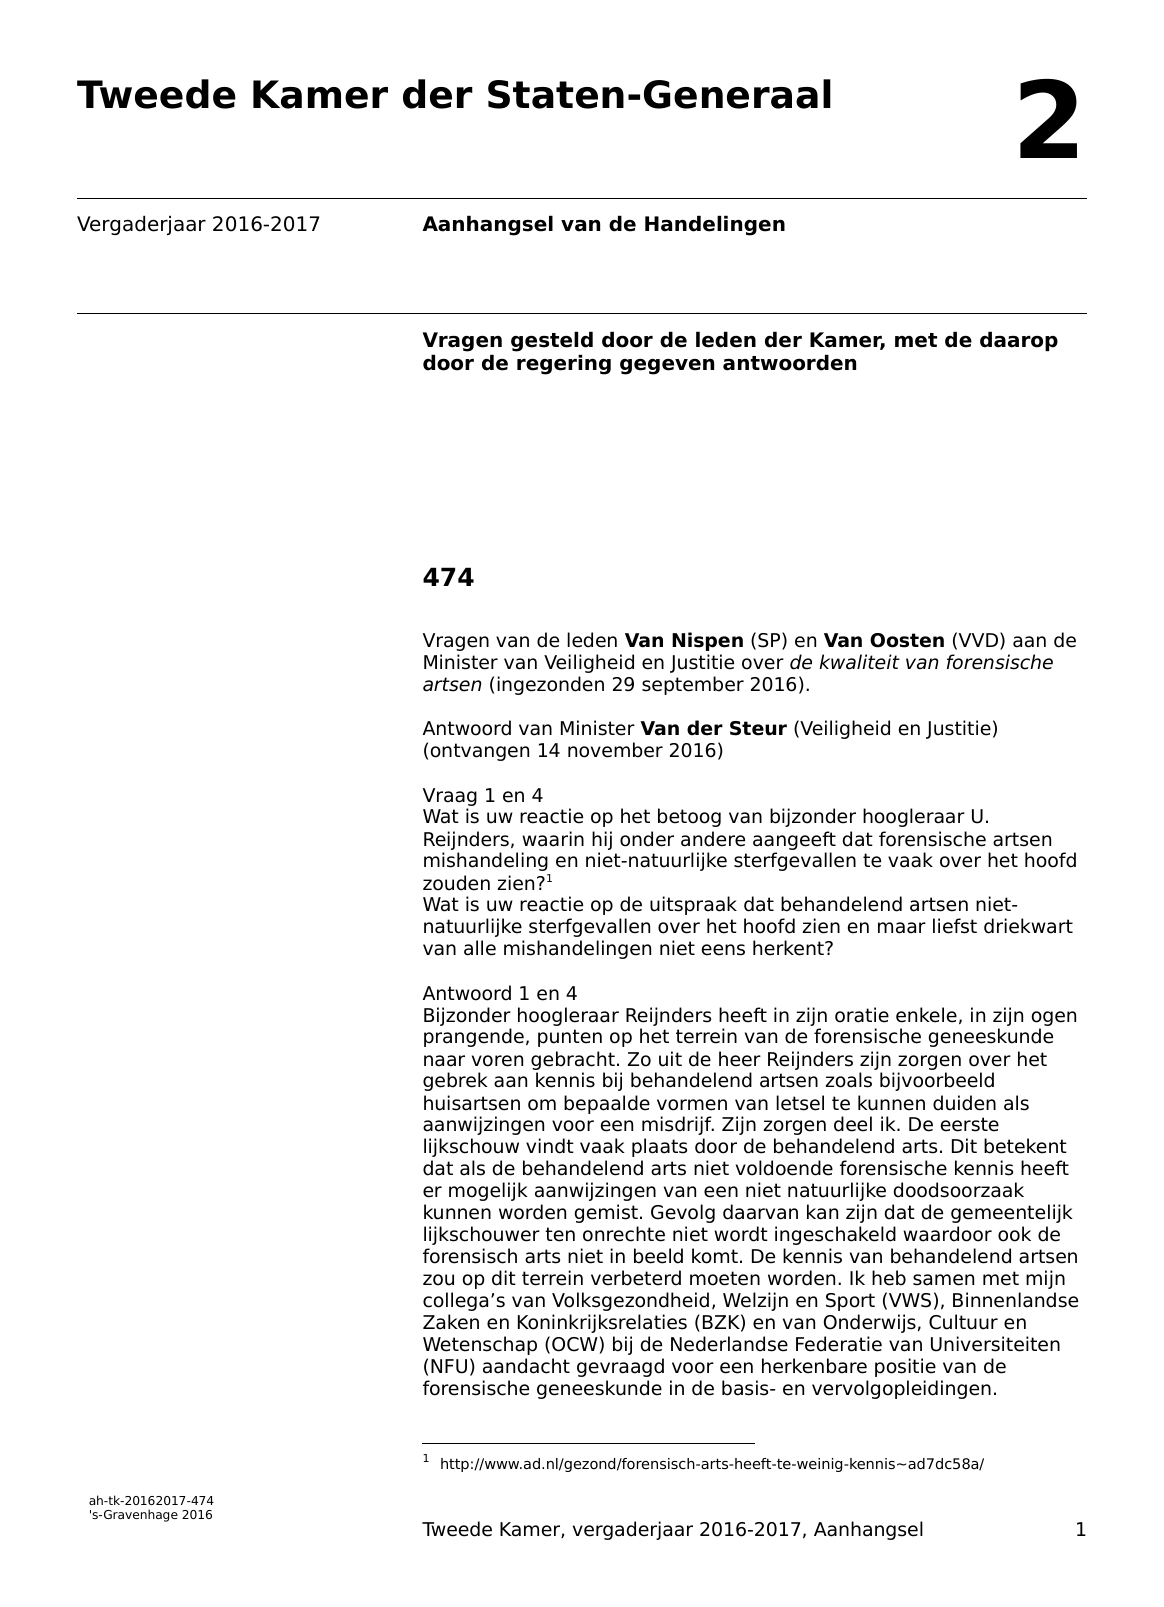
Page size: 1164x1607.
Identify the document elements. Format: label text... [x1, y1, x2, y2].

text Vragen van de leden Van Nispen (SP) en Van Oosten (VVD) aan de Minister van Veiligheid en Justitie over de kwaliteit van forensische artsen (ingezonden 29 september 2016). [422, 630, 1087, 696]
text 474 [422, 563, 1087, 592]
table_cell Aanhangsel van de Handelingen [422, 199, 1087, 313]
text 's-Gravenhage 2016 [88, 1508, 323, 1522]
text ah-tk-20162017-474 [88, 1494, 323, 1508]
text Antwoord van Minister Van der Steur (Veiligheid en Justitie) (ontvangen 14 november 2016) [422, 718, 1087, 762]
text Bijzonder hoogleraar Reijnders heeft in zijn oratie enkele, in zijn ogen prangende, punten op het terrein van de forensische geneeskunde naar voren gebracht. Zo uit de heer Reijnders zijn zorgen over het gebrek aan kennis bij behandelend artsen zoals bijvoorbeeld huisartsen om bepaalde vormen van letsel te kunnen duiden als aanwijzingen voor een misdrijf. Zijn zorgen deel ik. De eerste lijkschouw vindt vaak plaats door de behandelend arts. Dit betekent dat als de behandelend arts niet voldoende forensische kennis heeft er mogelijk aanwijzingen van een niet natuurlijke doodsoorzaak kunnen worden gemist. Gevolg daarvan kan zijn dat de gemeentelijk lijkschouwer ten onrechte niet wordt ingeschakeld waardoor ook de forensisch arts niet in beeld komt. De kennis van behandelend artsen zou op dit terrein verbeterd moeten worden. Ik heb samen met mijn collega’s van Volksgezondheid, Welzijn en Sport (VWS), Binnenlandse Zaken en Koninkrijksrelaties (BZK) en van Onderwijs, Cultuur en Wetenschap (OCW) bij de Nederlandse Federatie van Universiteiten (NFU) aandacht gevraagd voor een herkenbare positie van de forensische geneeskunde in de basis- en vervolgopleidingen. [422, 1004, 1087, 1400]
table_cell Vergaderjaar 2016-2017 [77, 199, 422, 313]
text http://www.ad.nl/gezond/forensisch-arts-heeft-te-weinig-kennis~ad7dc58a/ [422, 1452, 1087, 1474]
text Antwoord 1 en 4 [422, 982, 1087, 1004]
table_header Tweede Kamer der Staten-Generaal [77, 59, 886, 198]
text Wat is uw reactie op de uitspraak dat behandelend artsen niet-natuurlijke sterfgevallen over het hoofd zien en maar liefst driekwart van alle mishandelingen niet eens herkent? [422, 894, 1087, 960]
text Wat is uw reactie op het betoog van bijzonder hoogleraar U. Reijnders, waarin hij onder andere aangeeft dat forensische artsen mishandeling en niet-natuurlijke sterfgevallen te vaak over het hoofd zouden zien? [422, 806, 1087, 894]
table_header 2 [886, 59, 1087, 198]
table_cell [77, 314, 422, 375]
table_cell Vragen gesteld door de leden der Kamer, met de daarop door de regering gegeven antwoorden [422, 314, 1087, 375]
text Vraag 1 en 4 [422, 784, 1087, 806]
